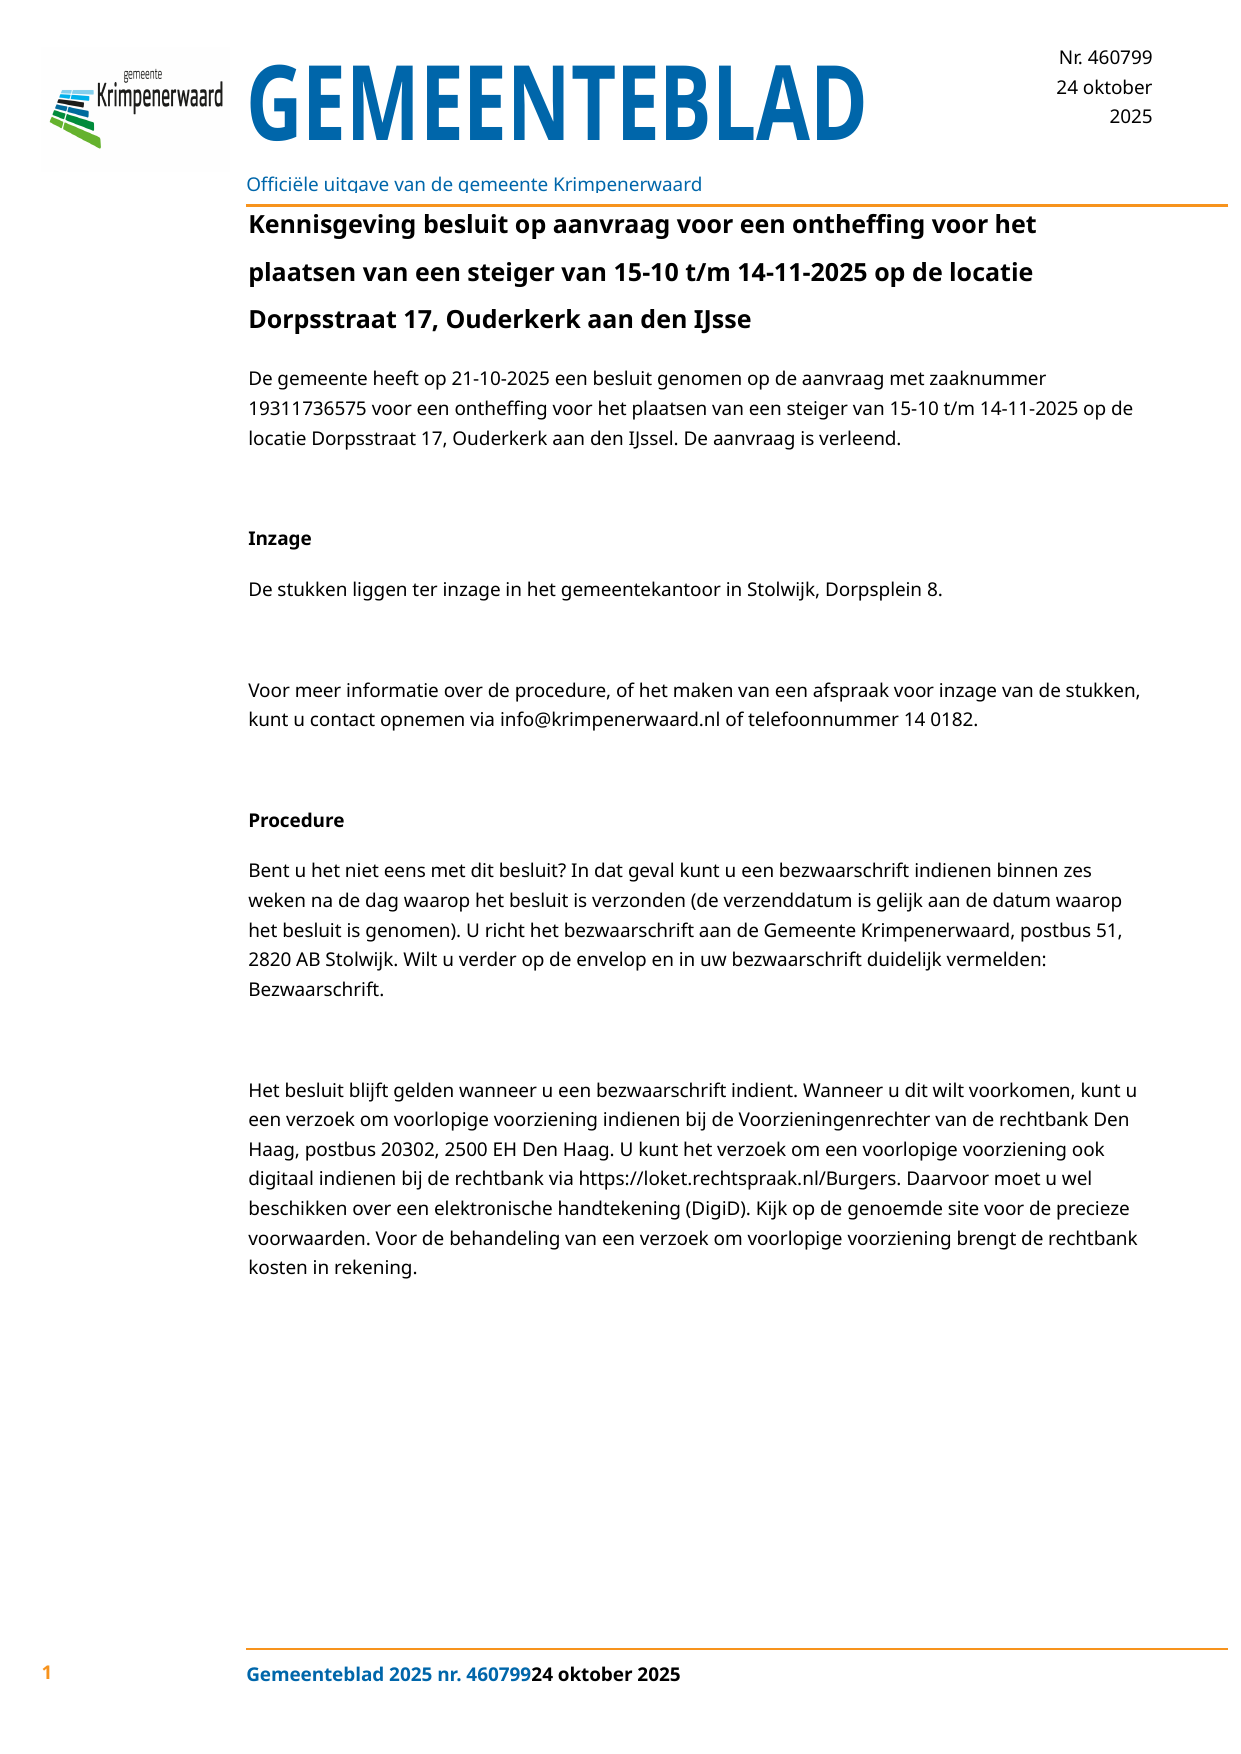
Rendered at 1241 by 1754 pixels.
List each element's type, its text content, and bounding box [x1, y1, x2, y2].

text Procedure [248, 807, 1152, 833]
text Bent u het niet eens met dit besluit? In dat geval kunt u een bezwaarschrift indienen binnen zes weken na de dag waarop het besluit is verzonden (de verzenddatum is gelijk aan de datum waarop het besluit is genomen). U richt het bezwaarschrift aan de Gemeente Krimpenerwaard, postbus 51, 2820 AB Stolwijk. Wilt u verder op de envelop en in uw bezwaarschrift duidelijk vermelden: Bezwaarschrift. [248, 858, 1152, 1002]
text De stukken liggen ter inzage in het gemeentekantoor in Stolwijk, Dorpsplein 8. [248, 576, 1152, 602]
picture [41, 47, 231, 172]
text Voor meer informatie over de procedure, of het maken van een afspraak voor inzage van de stukken, kunt u contact opnemen via info@krimpenerwaard.nl of telefoonnummer 14 0182. [248, 677, 1152, 732]
text De gemeente heeft op 21-10-2025 een besluit genomen op de aanvraag met zaaknummer 19311736575 voor een ontheffing voor het plaatsen van een steiger van 15-10 t/m 14-11-2025 op de locatie Dorpsstraat 17, Ouderkerk aan den IJssel. De aanvraag is verleend. [248, 366, 1152, 450]
text Kennisgeving besluit op aanvraag voor een ontheffing voor het plaatsen van een steiger van 15-10 t/m 14-11-2025 op de locatie Dorpsstraat 17, Ouderkerk aan den IJsse [248, 207, 1152, 336]
text Inzage [248, 526, 1152, 551]
text Het besluit blijft gelden wanneer u een bezwaarschrift indient. Wanneer u dit wilt voorkomen, kunt u een verzoek om voorlopige voorziening indienen bij de Voorzieningenrechter van de rechtbank Den Haag, postbus 20302, 2500 EH Den Haag. U kunt het verzoek om een voorlopige voorziening ook digitaal indienen bij de rechtbank via https://loket.rechtspraak.nl/Burgers. Daarvoor moet u wel beschikken over een elektronische handtekening (DigiD). Kijk op de genoemde site voor de precieze voorwaarden. Voor de behandeling van een verzoek om voorlopige voorziening brengt de rechtbank kosten in rekening. [248, 1077, 1152, 1280]
